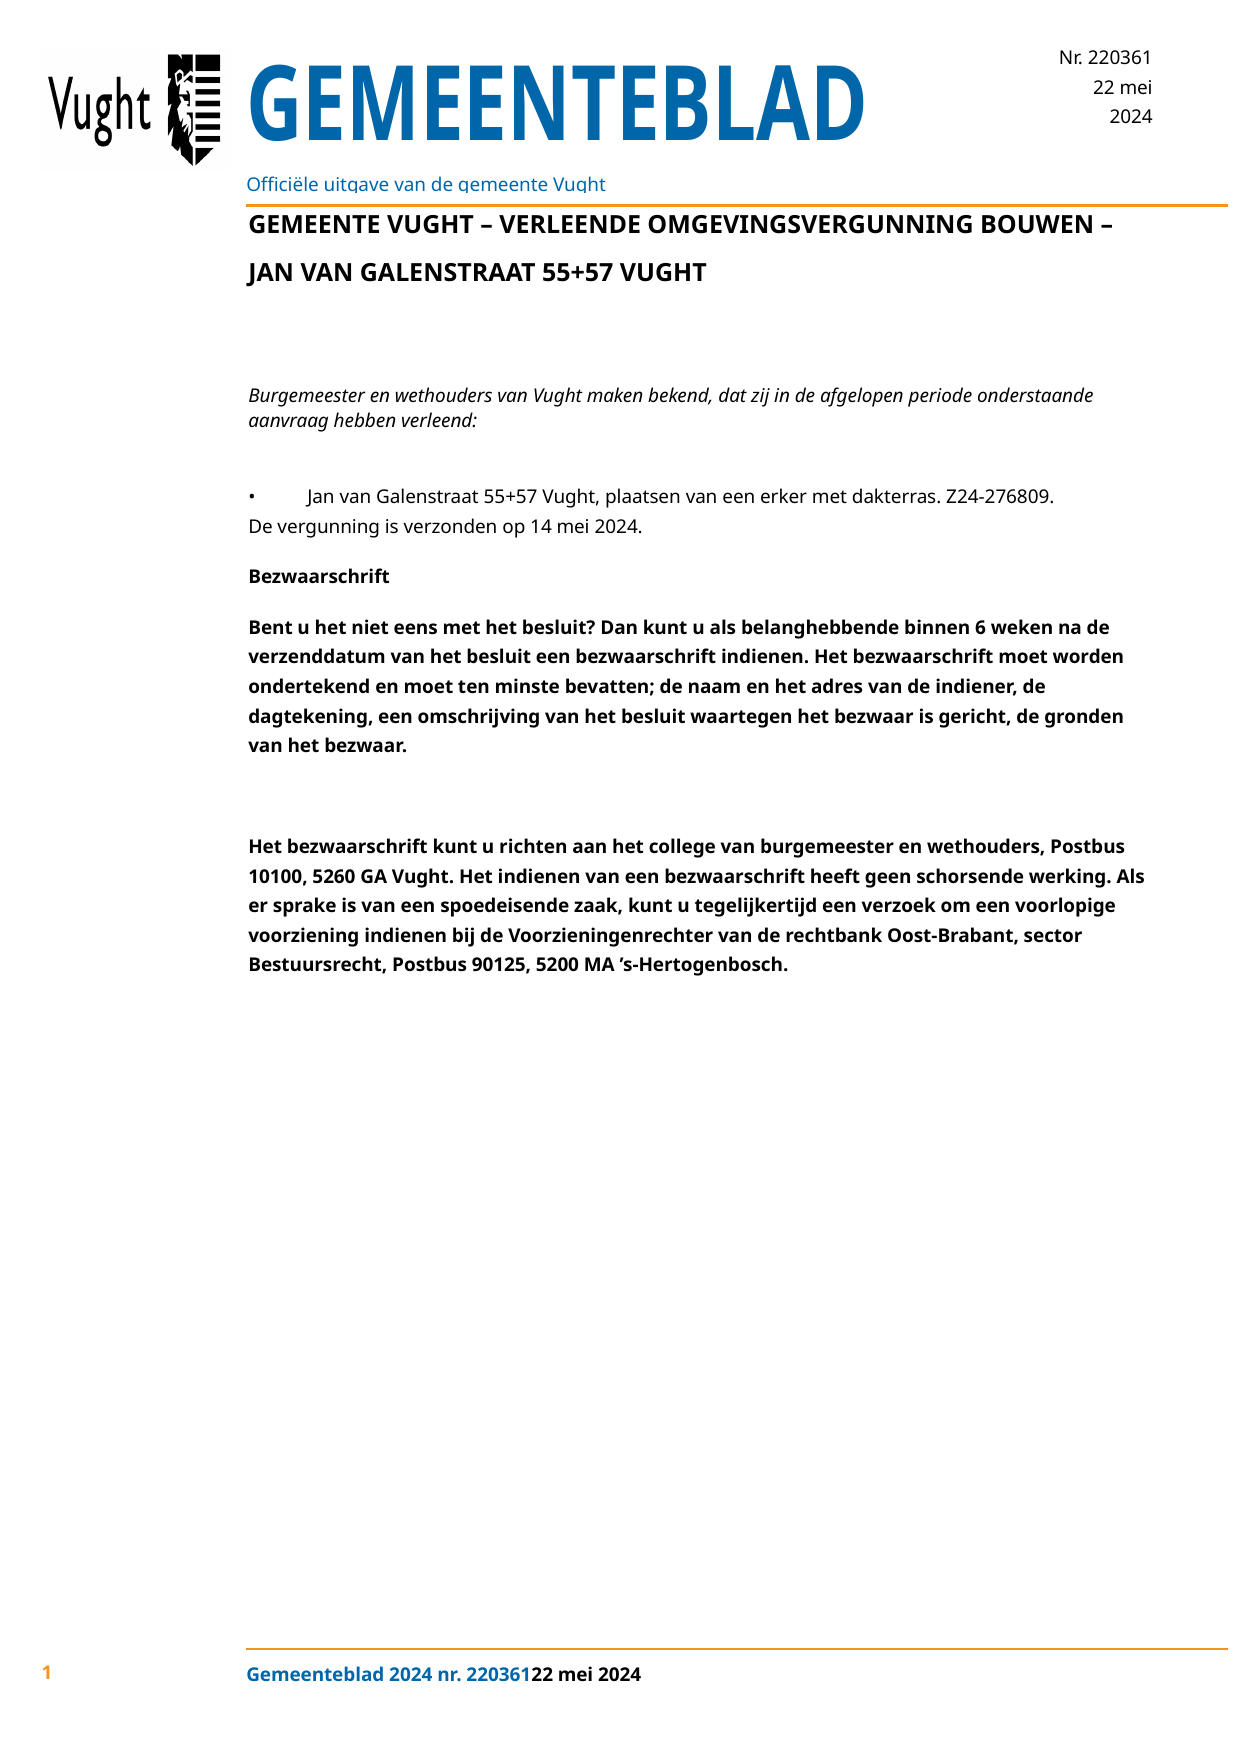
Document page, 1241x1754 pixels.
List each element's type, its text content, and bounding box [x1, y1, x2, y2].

picture [41, 47, 231, 172]
text Burgemeester en wethouders van Vught maken bekend, dat zij in de afgelopen periode onderstaande aanvraag hebben verleend: [248, 382, 1152, 433]
text Bezwaarschrift [248, 564, 1152, 589]
text GEMEENTE VUGHT – VERLEENDE OMGEVINGSVERGUNNING BOUWEN – JAN VAN GALENSTRAAT 55+57 VUGHT [248, 207, 1152, 288]
text Bent u het niet eens met het besluit? Dan kunt u als belanghebbende binnen 6 weken na de verzenddatum van het besluit een bezwaarschrift indienen. Het bezwaarschrift moet worden ondertekend en moet ten minste bevatten; de naam en het adres van de indiener, de dagtekening, een omschrijving van het besluit waartegen het bezwaar is gericht, de gronden van het bezwaar. [248, 614, 1152, 758]
text De vergunning is verzonden op 14 mei 2024. [248, 513, 1152, 539]
text Het bezwaarschrift kunt u richten aan het college van burgemeester en wethouders, Postbus 10100, 5260 GA Vught. Het indienen van een bezwaarschrift heeft geen schorsende werking. Als er sprake is van een spoedeisende zaak, kunt u tegelijkertijd een verzoek om een voorlopige voorziening indienen bij de Voorzieningenrechter van de rechtbank Oost-Brabant, sector Bestuursrecht, Postbus 90125, 5200 MA ’s-Hertogenbosch. [248, 833, 1152, 977]
list Jan van Galenstraat 55+57 Vught, plaatsen van een erker met dakterras. Z24-276809. [248, 484, 1152, 509]
